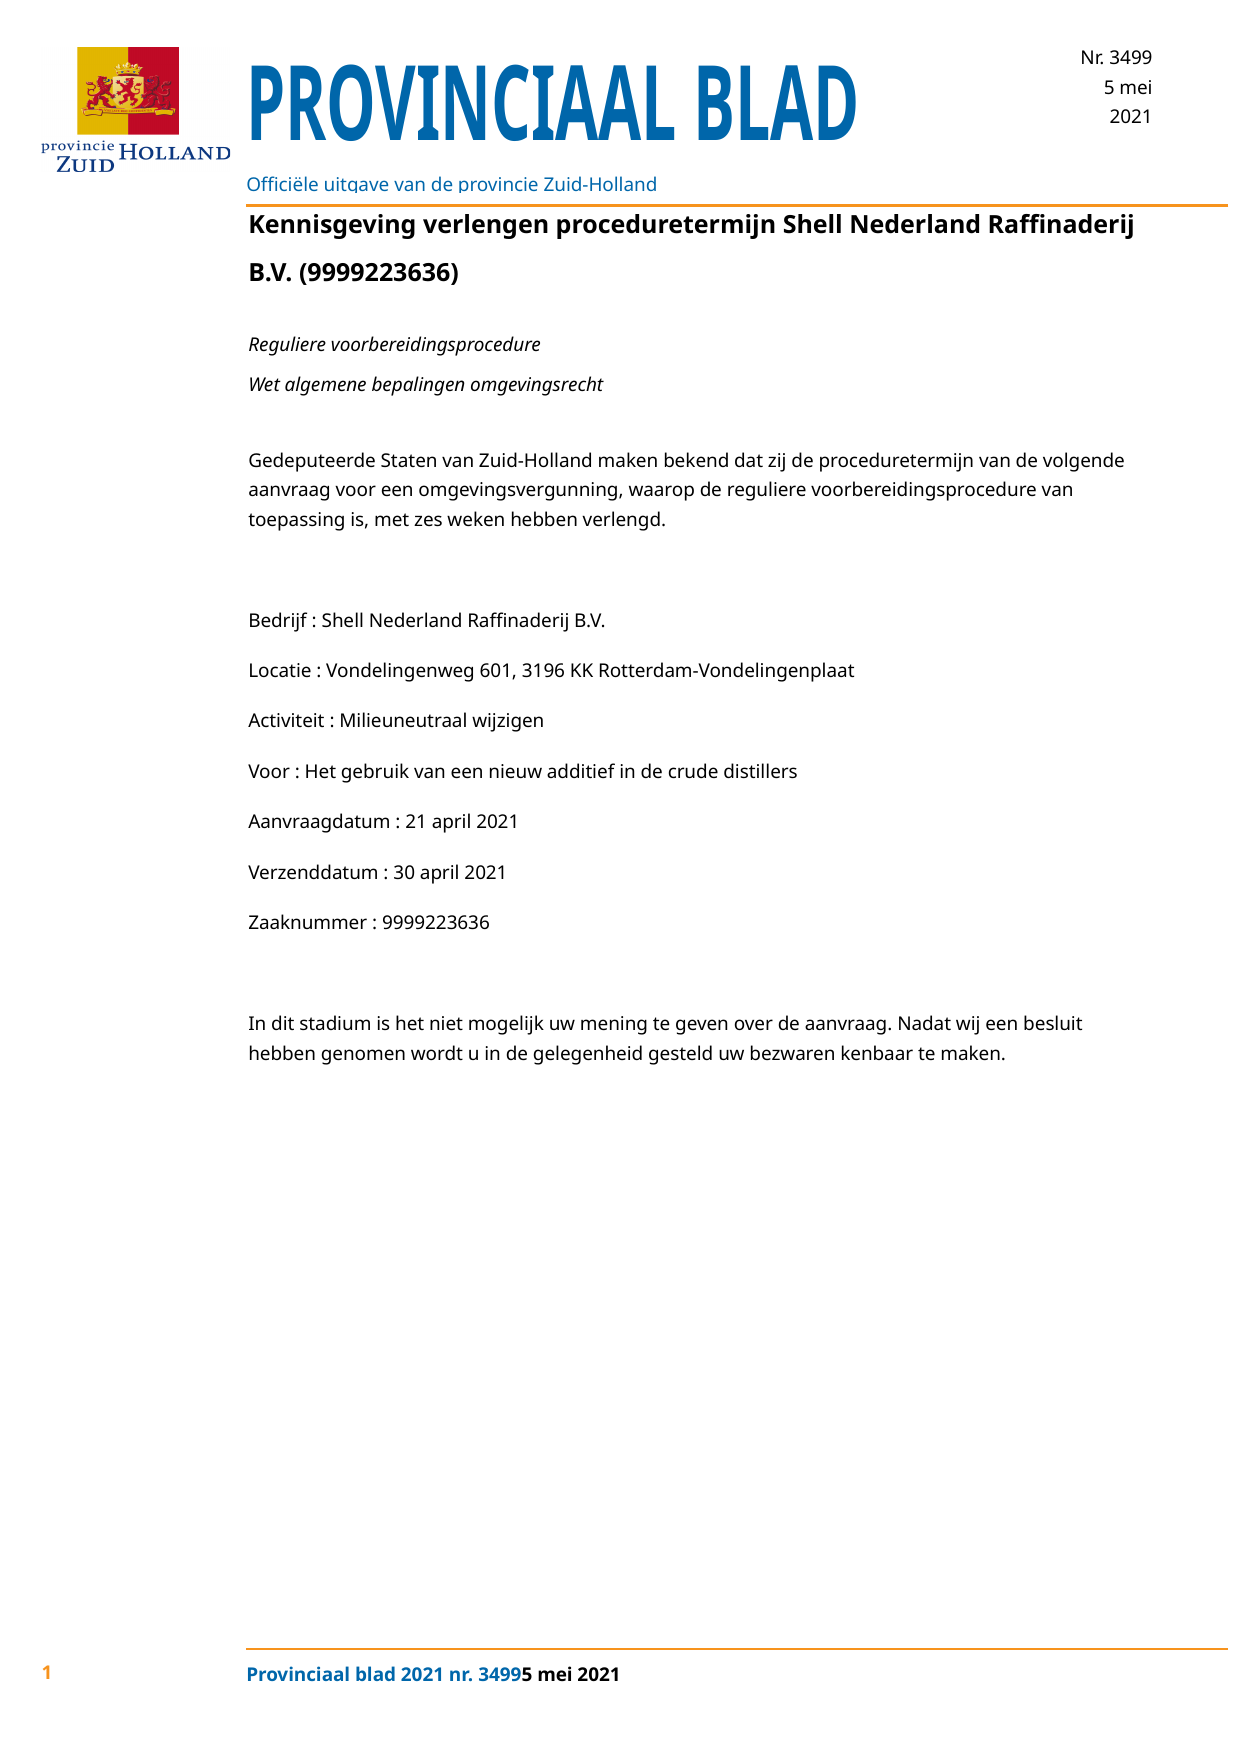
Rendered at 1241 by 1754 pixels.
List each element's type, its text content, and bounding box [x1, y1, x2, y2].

text Voor : Het gebruik van een nieuw additief in de crude distillers [248, 758, 1152, 784]
text Wet algemene bepalingen omgevingsrecht [248, 371, 1152, 396]
picture [41, 47, 231, 172]
text Activiteit : Milieuneutraal wijzigen [248, 708, 1152, 733]
text In dit stadium is het niet mogelijk uw mening te geven over de aanvraag. Nadat wij een besluit hebben genomen wordt u in de gelegenheid gesteld uw bezwaren kenbaar te maken. [248, 1010, 1152, 1066]
text Zaaknummer : 9999223636 [248, 909, 1152, 935]
text Reguliere voorbereidingsprocedure [248, 331, 1152, 357]
text Aanvraagdatum : 21 april 2021 [248, 808, 1152, 834]
text Bedrijf : Shell Nederland Raffinaderij B.V. [248, 607, 1152, 633]
text Kennisgeving verlengen proceduretermijn Shell Nederland Raffinaderij B.V. (9999223636) [248, 207, 1152, 288]
text Gedeputeerde Staten van Zuid-Holland maken bekend dat zij de proceduretermijn van de volgende aanvraag voor een omgevingsvergunning, waarop de reguliere voorbereidingsprocedure van toepassing is, met zes weken hebben verlengd. [248, 447, 1152, 532]
text Verzenddatum : 30 april 2021 [248, 859, 1152, 885]
text Locatie : Vondelingenweg 601, 3196 KK Rotterdam-Vondelingenplaat [248, 657, 1152, 683]
